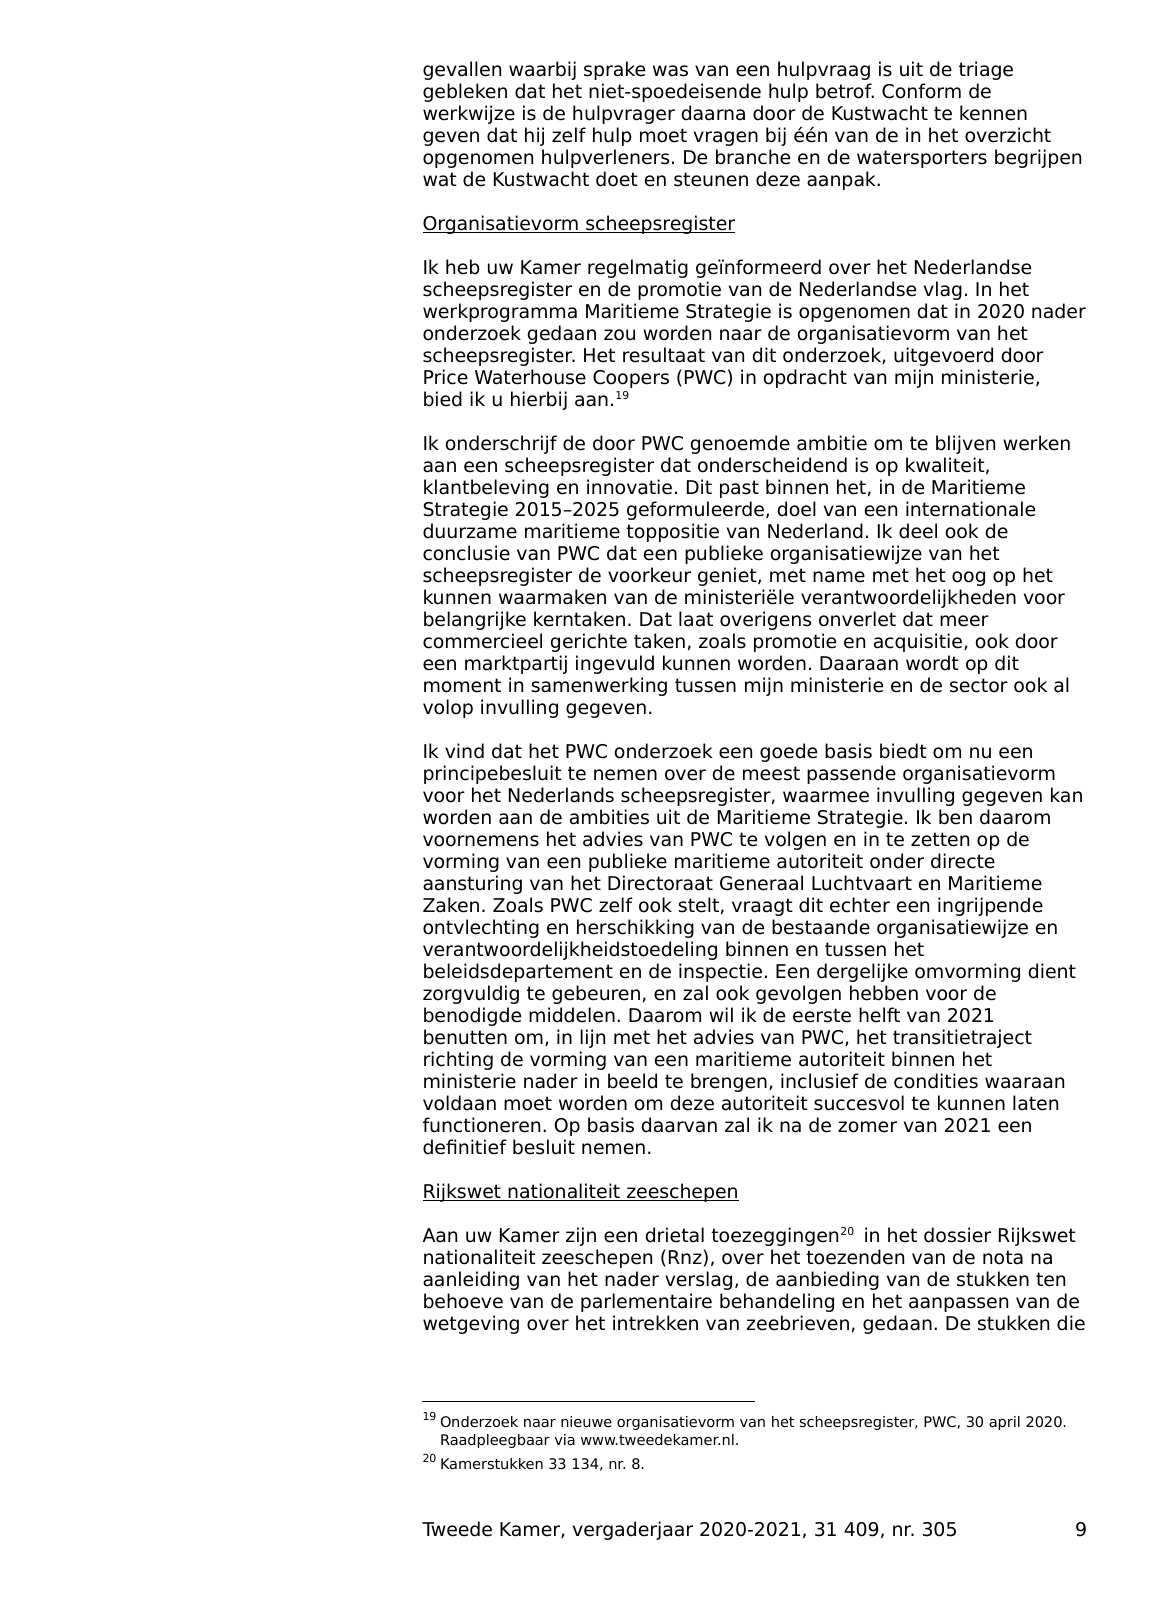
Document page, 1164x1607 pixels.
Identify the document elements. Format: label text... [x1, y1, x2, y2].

text Aan uw Kamer zijn een drietal toezeggingen in het dossier Rijkswet nationaliteit zeeschepen (Rnz), over het toezenden van de nota na aanleiding van het nader verslag, de aanbieding van de stukken ten behoeve van de parlementaire behandeling en het aanpassen van de wetgeving over het intrekken van zeebrieven, gedaan. De stukken die [422, 1225, 1087, 1335]
subtitle Rijkswet nationaliteit zeeschepen [422, 1181, 1087, 1203]
text Ik onderschrijf de door PWC genoemde ambitie om te blijven werken aan een scheepsregister dat onderscheidend is op kwaliteit, klantbeleving en innovatie. Dit past binnen het, in de Maritieme Strategie 2015–2025 geformuleerde, doel van een internationale duurzame maritieme toppositie van Nederland. Ik deel ook de conclusie van PWC dat een publieke organisatiewijze van het scheepsregister de voorkeur geniet, met name met het oog op het kunnen waarmaken van de ministeriële verantwoordelijkheden voor belangrijke kerntaken. Dat laat overigens onverlet dat meer commercieel gerichte taken, zoals promotie en acquisitie, ook door een marktpartij ingevuld kunnen worden. Daaraan wordt op dit moment in samenwerking tussen mijn ministerie en de sector ook al volop invulling gegeven. [422, 433, 1087, 719]
text Ik heb uw Kamer regelmatig geïnformeerd over het Nederlandse scheepsregister en de promotie van de Nederlandse vlag. In het werkprogramma Maritieme Strategie is opgenomen dat in 2020 nader onderzoek gedaan zou worden naar de organisatievorm van het scheepsregister. Het resultaat van dit onderzoek, uitgevoerd door Price Waterhouse Coopers (PWC) in opdracht van mijn ministerie, bied ik u hierbij aan. [422, 257, 1087, 411]
text gevallen waarbij sprake was van een hulpvraag is uit de triage gebleken dat het niet-spoedeisende hulp betrof. Conform de werkwijze is de hulpvrager daarna door de Kustwacht te kennen geven dat hij zelf hulp moet vragen bij één van de in het overzicht opgenomen hulpverleners. De branche en de watersporters begrijpen wat de Kustwacht doet en steunen deze aanpak. [422, 59, 1087, 191]
text Kamerstukken 33 134, nr. 8. [422, 1452, 1087, 1474]
subtitle Organisatievorm scheepsregister [422, 213, 1087, 235]
text Onderzoek naar nieuwe organisatievorm van het scheepsregister, PWC, 30 april 2020. Raadpleegbaar via www.tweedekamer.nl. [422, 1410, 1087, 1449]
text Ik vind dat het PWC onderzoek een goede basis biedt om nu een principebesluit te nemen over de meest passende organisatievorm voor het Nederlands scheepsregister, waarmee invulling gegeven kan worden aan de ambities uit de Maritieme Strategie. Ik ben daarom voornemens het advies van PWC te volgen en in te zetten op de vorming van een publieke maritieme autoriteit onder directe aansturing van het Directoraat Generaal Luchtvaart en Maritieme Zaken. Zoals PWC zelf ook stelt, vraagt dit echter een ingrijpende ontvlechting en herschikking van de bestaande organisatiewijze en verantwoordelijkheidstoedeling binnen en tussen het beleidsdepartement en de inspectie. Een dergelijke omvorming dient zorgvuldig te gebeuren, en zal ook gevolgen hebben voor de benodigde middelen. Daarom wil ik de eerste helft van 2021 benutten om, in lijn met het advies van PWC, het transitietraject richting de vorming van een maritieme autoriteit binnen het ministerie nader in beeld te brengen, inclusief de condities waaraan voldaan moet worden om deze autoriteit succesvol te kunnen laten functioneren. Op basis daarvan zal ik na de zomer van 2021 een definitief besluit nemen. [422, 741, 1087, 1159]
